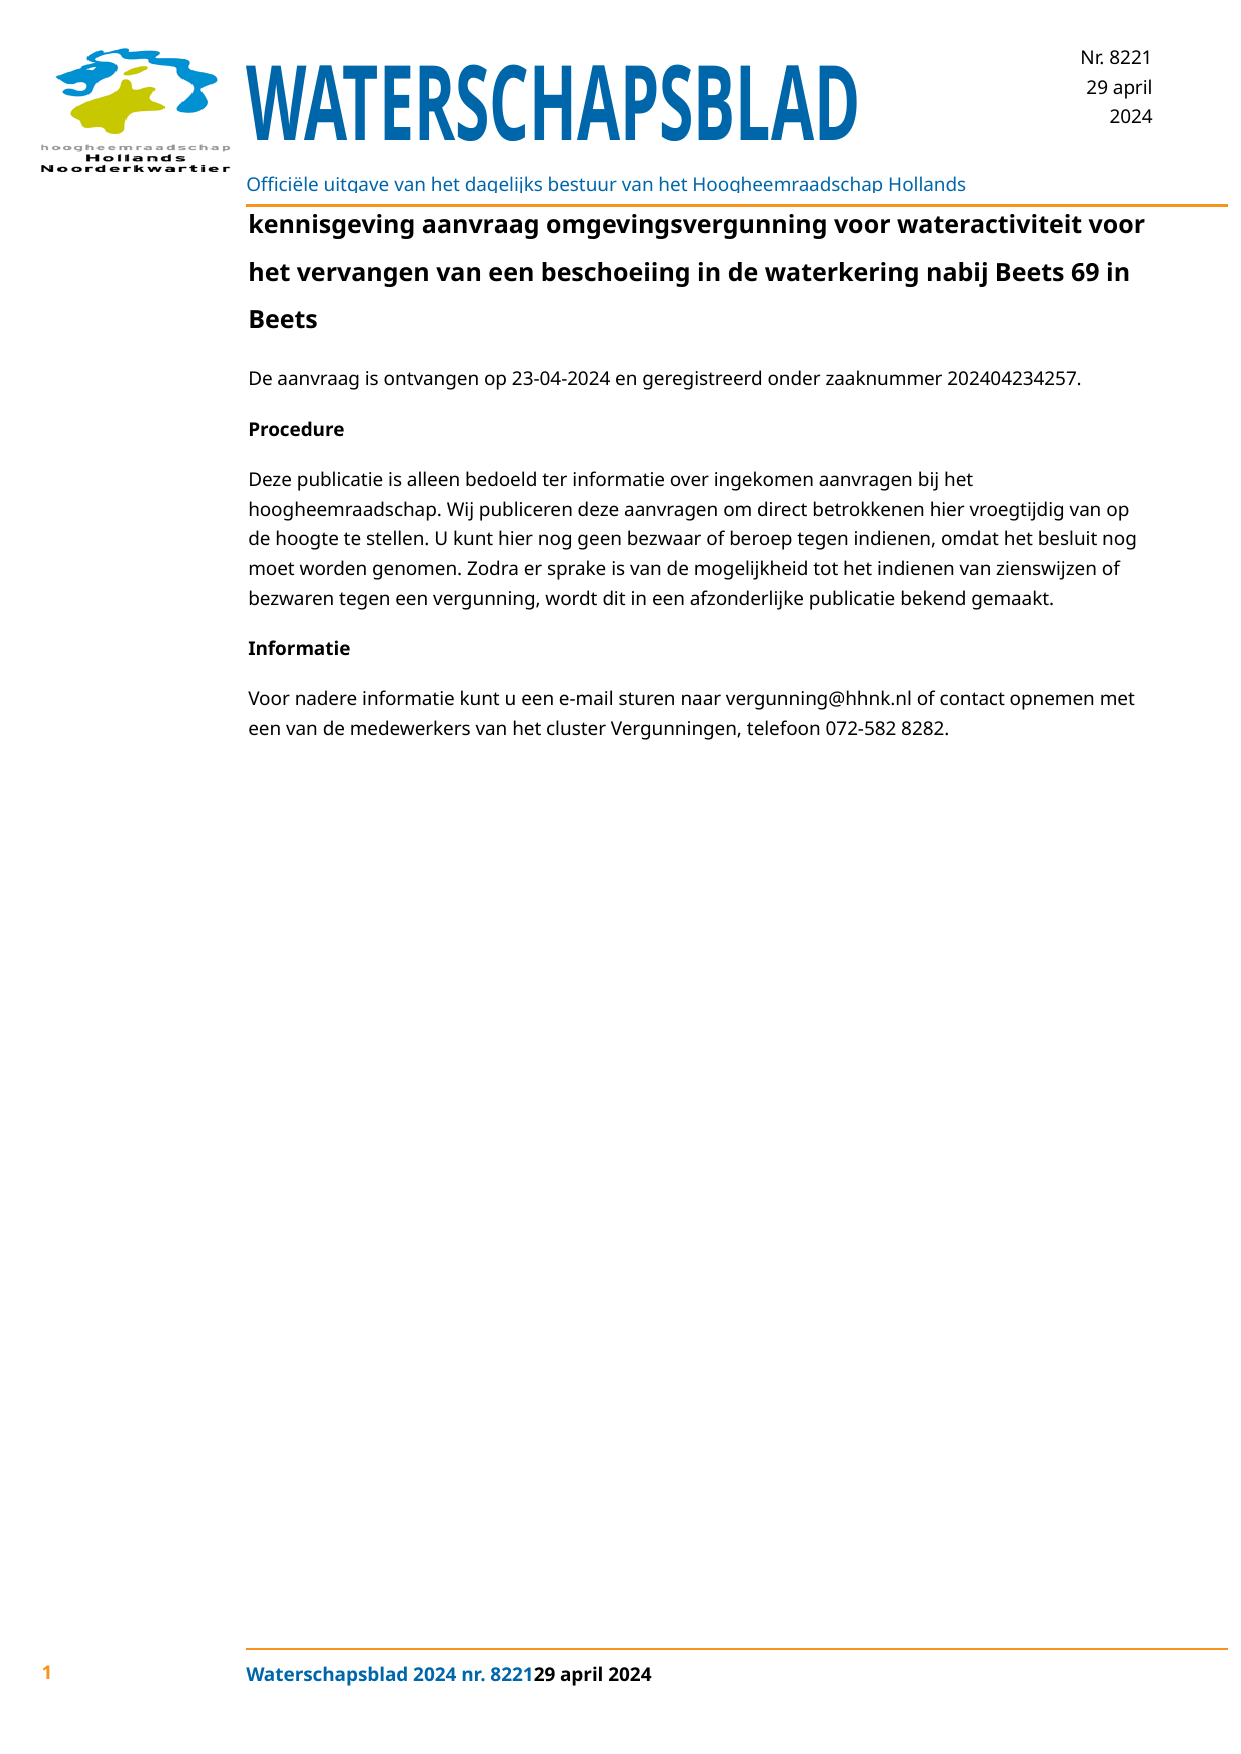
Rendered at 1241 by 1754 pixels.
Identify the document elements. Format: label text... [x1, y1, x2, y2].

text Informatie [248, 635, 1152, 661]
text Deze publicatie is alleen bedoeld ter informatie over ingekomen aanvragen bij het hoogheemraadschap. Wij publiceren deze aanvragen om direct betrokkenen hier vroegtijdig van op de hoogte te stellen. U kunt hier nog geen bezwaar of beroep tegen indienen, omdat het besluit nog moet worden genomen. Zodra er sprake is van de mogelijkheid tot het indienen van zienswijzen of bezwaren tegen een vergunning, wordt dit in een afzonderlijke publicatie bekend gemaakt. [248, 466, 1152, 610]
text kennisgeving aanvraag omgevingsvergunning voor wateractiviteit voor het vervangen van een beschoeiing in de waterkering nabij Beets 69 in Beets [248, 207, 1152, 336]
picture [41, 47, 231, 172]
text Procedure [248, 416, 1152, 442]
text Voor nadere informatie kunt u een e-mail sturen naar vergunning@hhnk.nl of contact opnemen met een van de medewerkers van het cluster Vergunningen, telefoon 072-582 8282. [248, 686, 1152, 741]
text De aanvraag is ontvangen op 23-04-2024 en geregistreerd onder zaaknummer 202404234257. [248, 366, 1152, 391]
